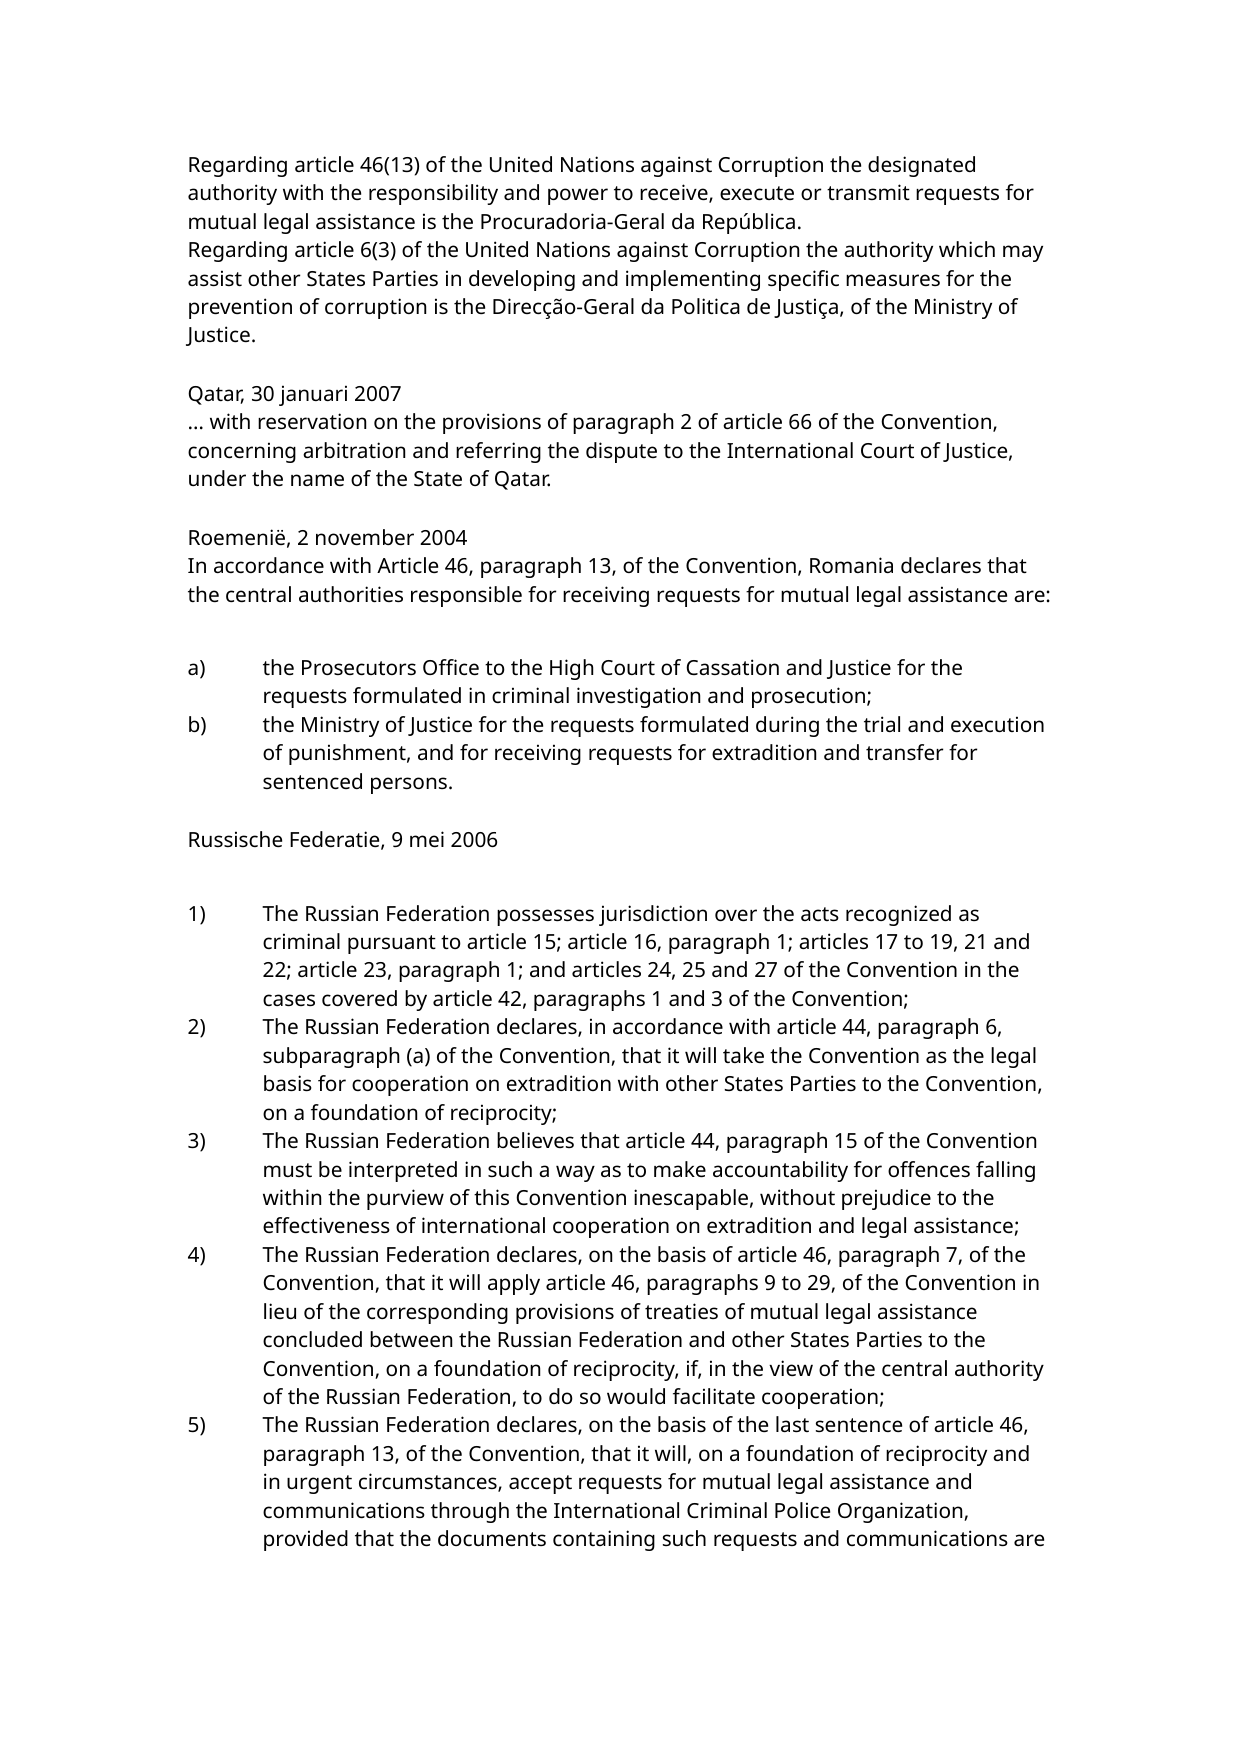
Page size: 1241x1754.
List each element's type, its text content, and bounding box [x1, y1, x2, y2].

text Roemenië, 2 november 2004 [187, 523, 1053, 551]
list The Russian Federation declares, in accordance with article 44, paragraph 6, subparagraph (a) of the Convention, that it will take the Convention as the legal basis for cooperation on extradition with other States Parties to the Convention, on a foundation of reciprocity; [187, 1012, 1053, 1126]
text Regarding article 46(13) of the United Nations against Corruption the designated authority with the responsibility and power to receive, execute or transmit requests for mutual legal assistance is the Procuradoria-Geral da República. [187, 150, 1053, 235]
text Regarding article 6(3) of the United Nations against Corruption the authority which may assist other States Parties in developing and implementing specific measures for the prevention of corruption is the Direcção-Geral da Politica de Justiça, of the Ministry of Justice. [187, 235, 1053, 349]
list The Russian Federation believes that article 44, paragraph 15 of the Convention must be interpreted in such a way as to make accountability for offences falling within the purview of this Convention inescapable, without prejudice to the effectiveness of international cooperation on extradition and legal assistance; [187, 1126, 1053, 1240]
list the Prosecutors Office to the High Court of Cassation and Justice for the requests formulated in criminal investigation and prosecution; [187, 653, 1053, 710]
text In accordance with Article 46, paragraph 13, of the Convention, Romania declares that the central authorities responsible for receiving requests for mutual legal assistance are: [187, 551, 1053, 608]
list The Russian Federation possesses jurisdiction over the acts recognized as criminal pursuant to article 15; article 16, paragraph 1; articles 17 to 19, 21 and 22; article 23, paragraph 1; and articles 24, 25 and 27 of the Convention in the cases covered by article 42, paragraphs 1 and 3 of the Convention; [187, 899, 1053, 1012]
text Russische Federatie, 9 mei 2006 [187, 825, 1053, 854]
text … with reservation on the provisions of paragraph 2 of article 66 of the Convention, concerning arbitration and referring the dispute to the International Court of Justice, under the name of the State of Qatar. [187, 407, 1053, 493]
text Qatar, 30 januari 2007 [187, 379, 1053, 407]
list the Ministry of Justice for the requests formulated during the trial and execution of punishment, and for receiving requests for extradition and transfer for sentenced persons. [187, 710, 1053, 795]
list The Russian Federation declares, on the basis of the last sentence of article 46, paragraph 13, of the Convention, that it will, on a foundation of reciprocity and in urgent circumstances, accept requests for mutual legal assistance and communications through the International Criminal Police Organization, provided that the documents containing such requests and communications are [187, 1411, 1053, 1553]
list The Russian Federation declares, on the basis of article 46, paragraph 7, of the Convention, that it will apply article 46, paragraphs 9 to 29, of the Convention in lieu of the corresponding provisions of treaties of mutual legal assistance concluded between the Russian Federation and other States Parties to the Convention, on a foundation of reciprocity, if, in the view of the central authority of the Russian Federation, to do so would facilitate cooperation; [187, 1240, 1053, 1411]
